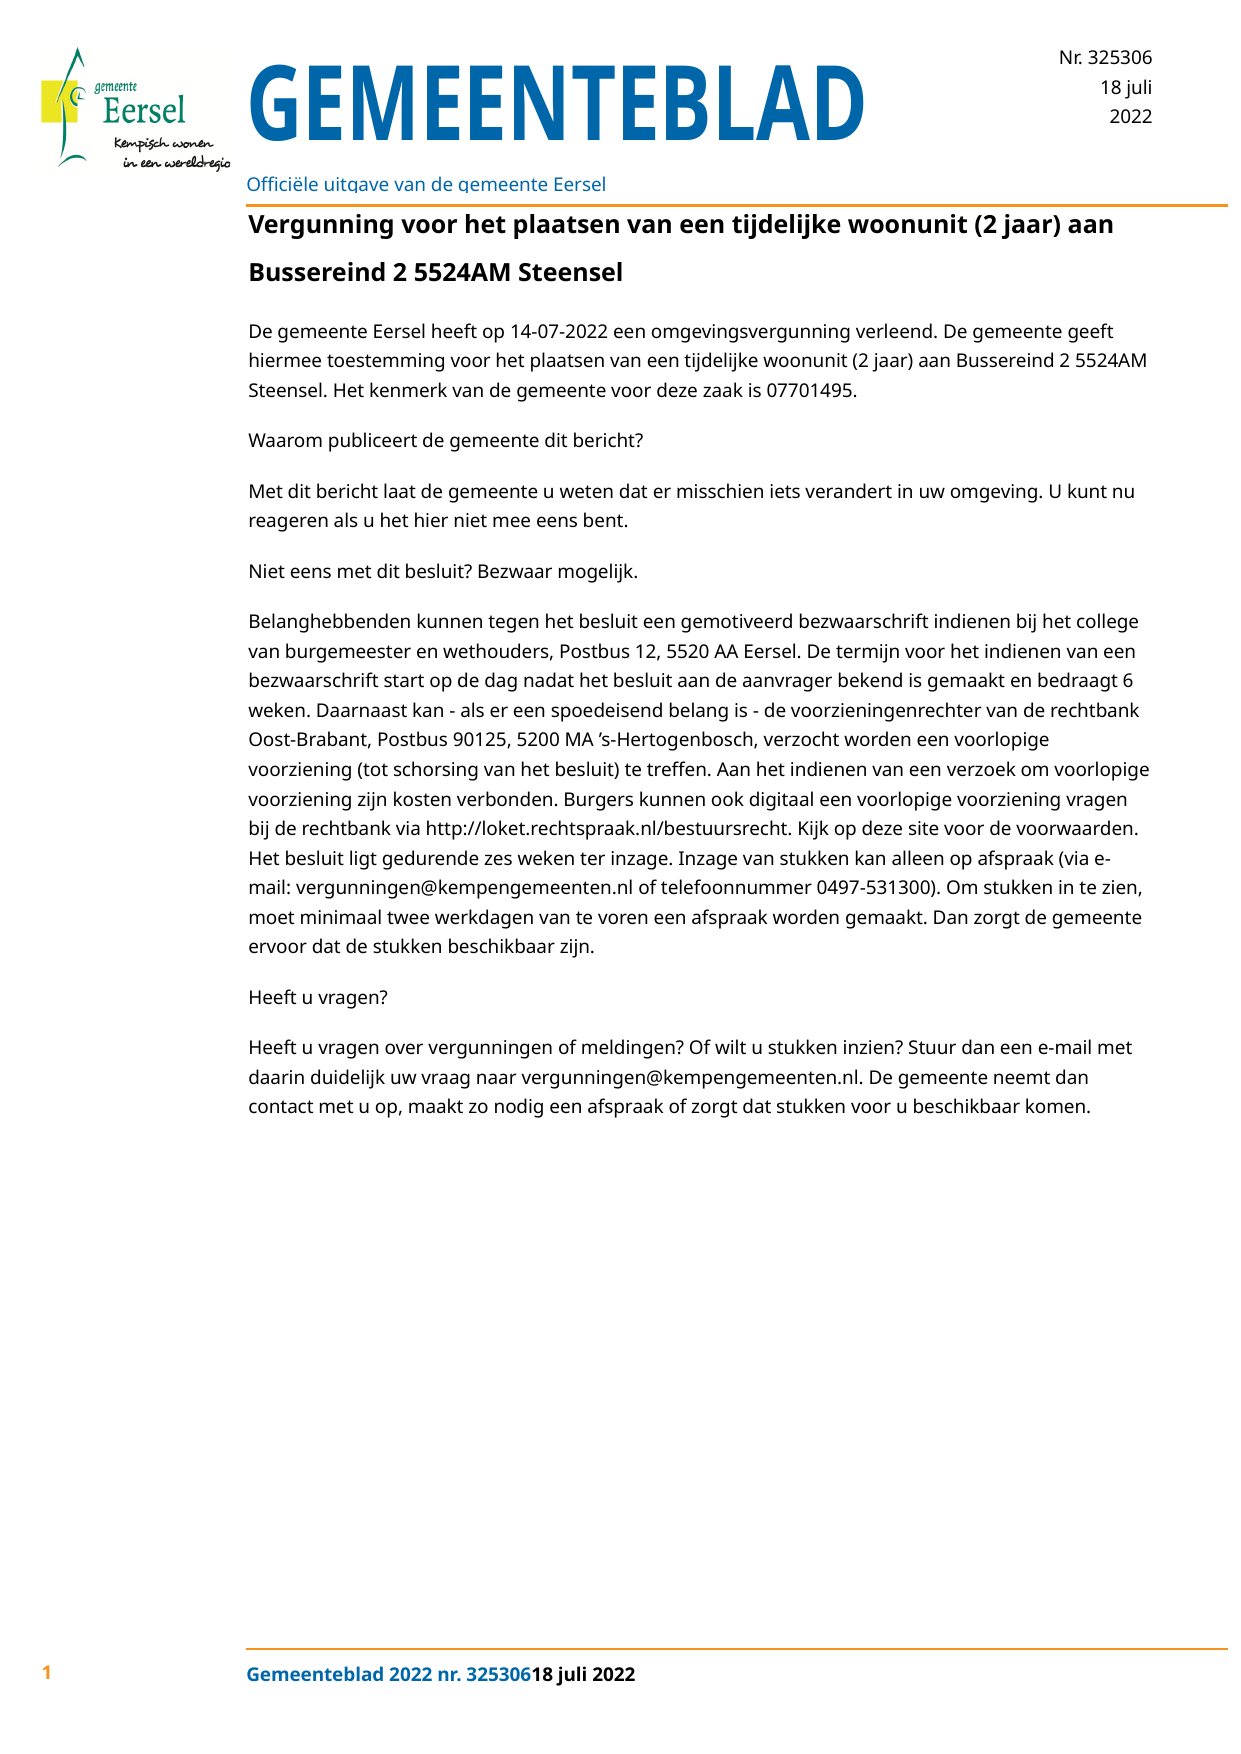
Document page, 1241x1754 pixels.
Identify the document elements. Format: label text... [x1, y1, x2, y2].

text Belanghebbenden kunnen tegen het besluit een gemotiveerd bezwaarschrift indienen bij het college van burgemeester en wethouders, Postbus 12, 5520 AA Eersel. De termijn voor het indienen van een bezwaarschrift start op de dag nadat het besluit aan de aanvrager bekend is gemaakt en bedraagt 6 weken. Daarnaast kan - als er een spoedeisend belang is - de voorzieningenrechter van de rechtbank Oost-Brabant, Postbus 90125, 5200 MA ’s-Hertogenbosch, verzocht worden een voorlopige voorziening (tot schorsing van het besluit) te treffen. Aan het indienen van een verzoek om voorlopige voorziening zijn kosten verbonden. Burgers kunnen ook digitaal een voorlopige voorziening vragen bij de rechtbank via http://loket.rechtspraak.nl/bestuursrecht. Kijk op deze site voor de voorwaarden. Het besluit ligt gedurende zes weken ter inzage. Inzage van stukken kan alleen op afspraak (via e-mail: vergunningen@kempengemeenten.nl of telefoonnummer 0497-531300). Om stukken in te zien, moet minimaal twee werkdagen van te voren een afspraak worden gemaakt. Dan zorgt de gemeente ervoor dat de stukken beschikbaar zijn. [248, 608, 1152, 959]
text Niet eens met dit besluit? Bezwaar mogelijk. [248, 558, 1152, 584]
picture [41, 47, 231, 172]
text Met dit bericht laat de gemeente u weten dat er misschien iets verandert in uw omgeving. U kunt nu reageren als u het hier niet mee eens bent. [248, 478, 1152, 533]
text Waarom publiceert de gemeente dit bericht? [248, 427, 1152, 453]
text Vergunning voor het plaatsen van een tijdelijke woonunit (2 jaar) aan Bussereind 2 5524AM Steensel [248, 207, 1152, 288]
text De gemeente Eersel heeft op 14-07-2022 een omgevingsvergunning verleend. De gemeente geeft hiermee toestemming voor het plaatsen van een tijdelijke woonunit (2 jaar) aan Bussereind 2 5524AM Steensel. Het kenmerk van de gemeente voor deze zaak is 07701495. [248, 318, 1152, 403]
text Heeft u vragen? [248, 984, 1152, 1010]
text Heeft u vragen over vergunningen of meldingen? Of wilt u stukken inzien? Stuur dan een e-mail met daarin duidelijk uw vraag naar vergunningen@kempengemeenten.nl. De gemeente neemt dan contact met u op, maakt zo nodig een afspraak of zorgt dat stukken voor u beschikbaar komen. [248, 1034, 1152, 1119]
